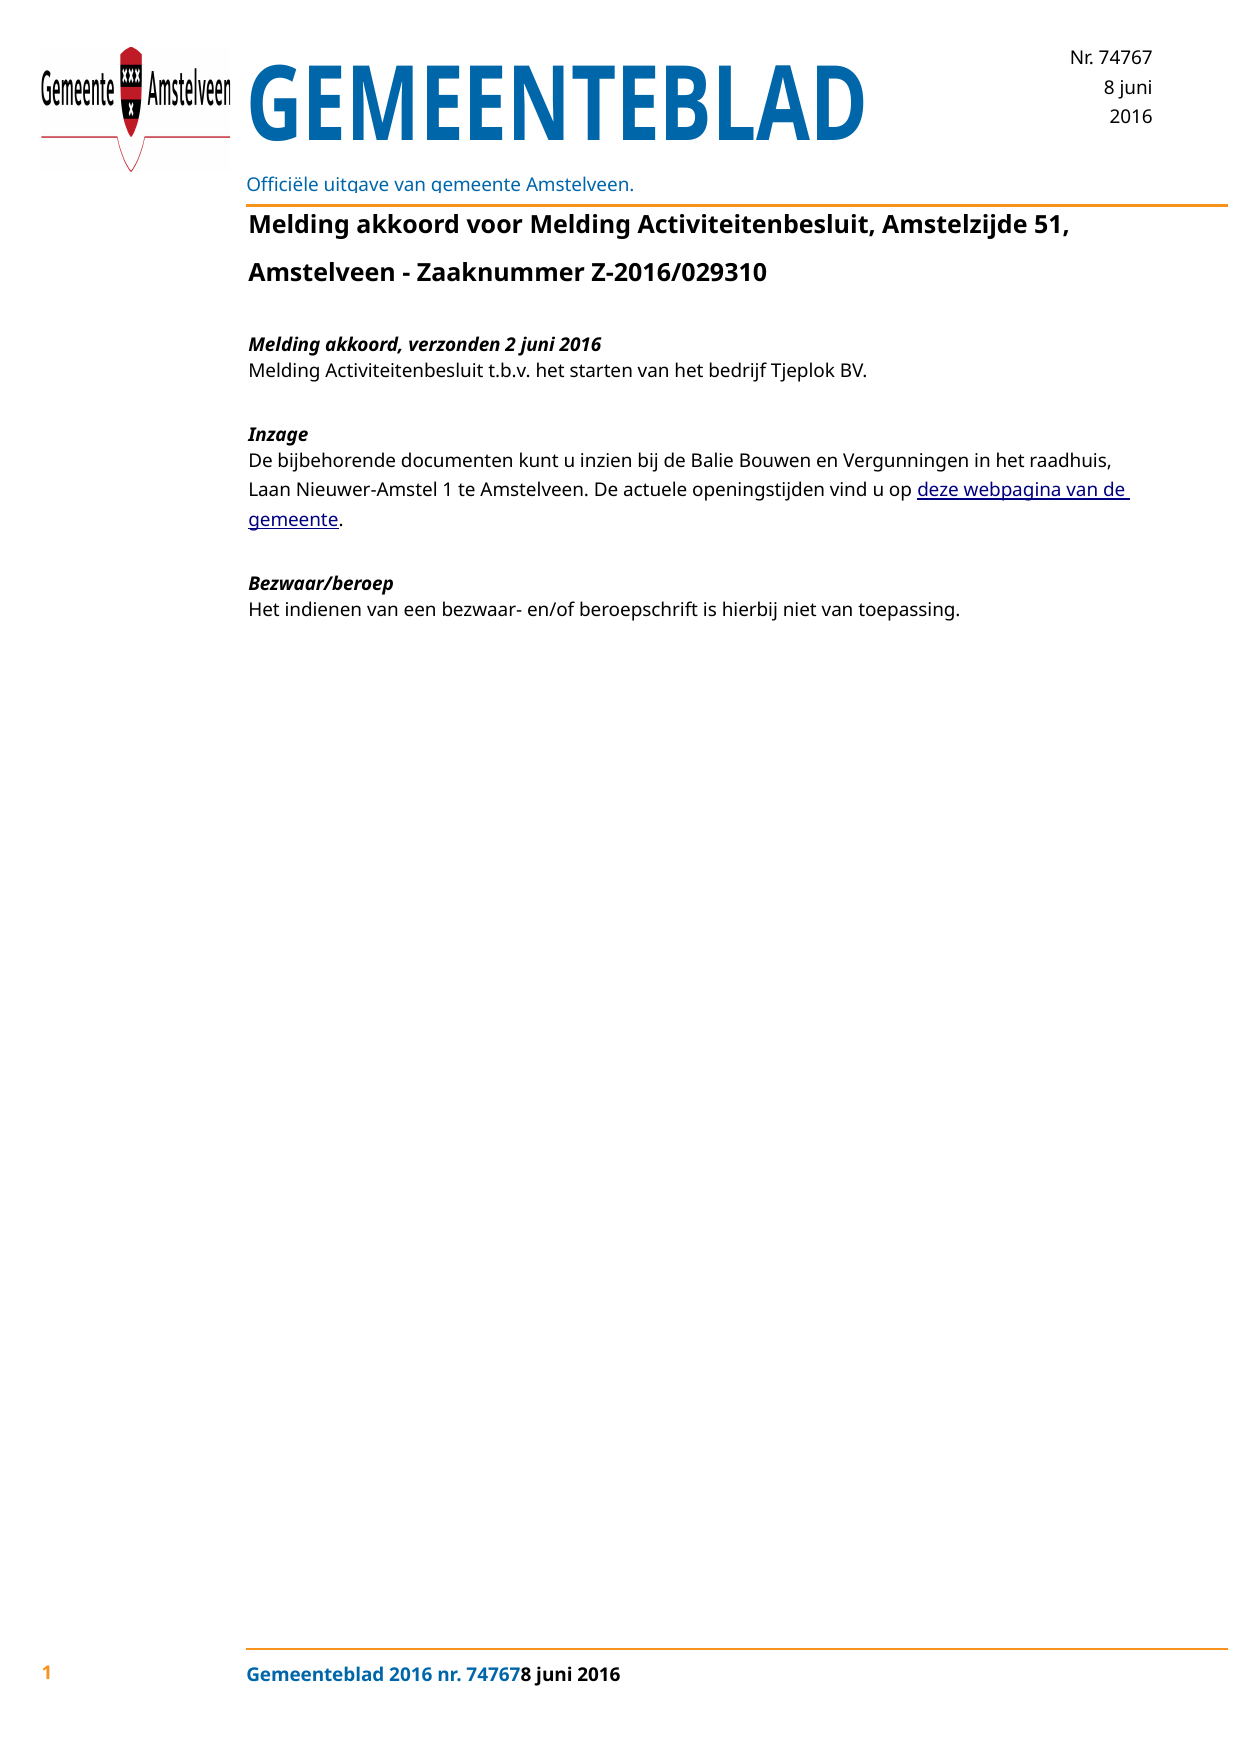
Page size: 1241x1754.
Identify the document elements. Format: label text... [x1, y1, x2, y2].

text Bezwaar/beroep [248, 570, 1152, 596]
picture [41, 47, 231, 172]
text Melding akkoord voor Melding Activiteitenbesluit, Amstelzijde 51, Amstelveen - Zaaknummer Z-2016/029310 [248, 207, 1152, 288]
text De bijbehorende documenten kunt u inzien bij de Balie Bouwen en Vergunningen in het raadhuis, Laan Nieuwer-Amstel 1 te Amstelveen. De actuele openingstijden vind u op deze webpagina van de gemeente. [248, 447, 1152, 532]
text Melding Activiteitenbesluit t.b.v. het starten van het bedrijf Tjeplok BV. [248, 357, 1152, 383]
text Het indienen van een bezwaar- en/of beroepschrift is hierbij niet van toepassing. [248, 596, 1152, 621]
text Melding akkoord, verzonden 2 juni 2016 [248, 331, 1152, 357]
text Inzage [248, 421, 1152, 447]
